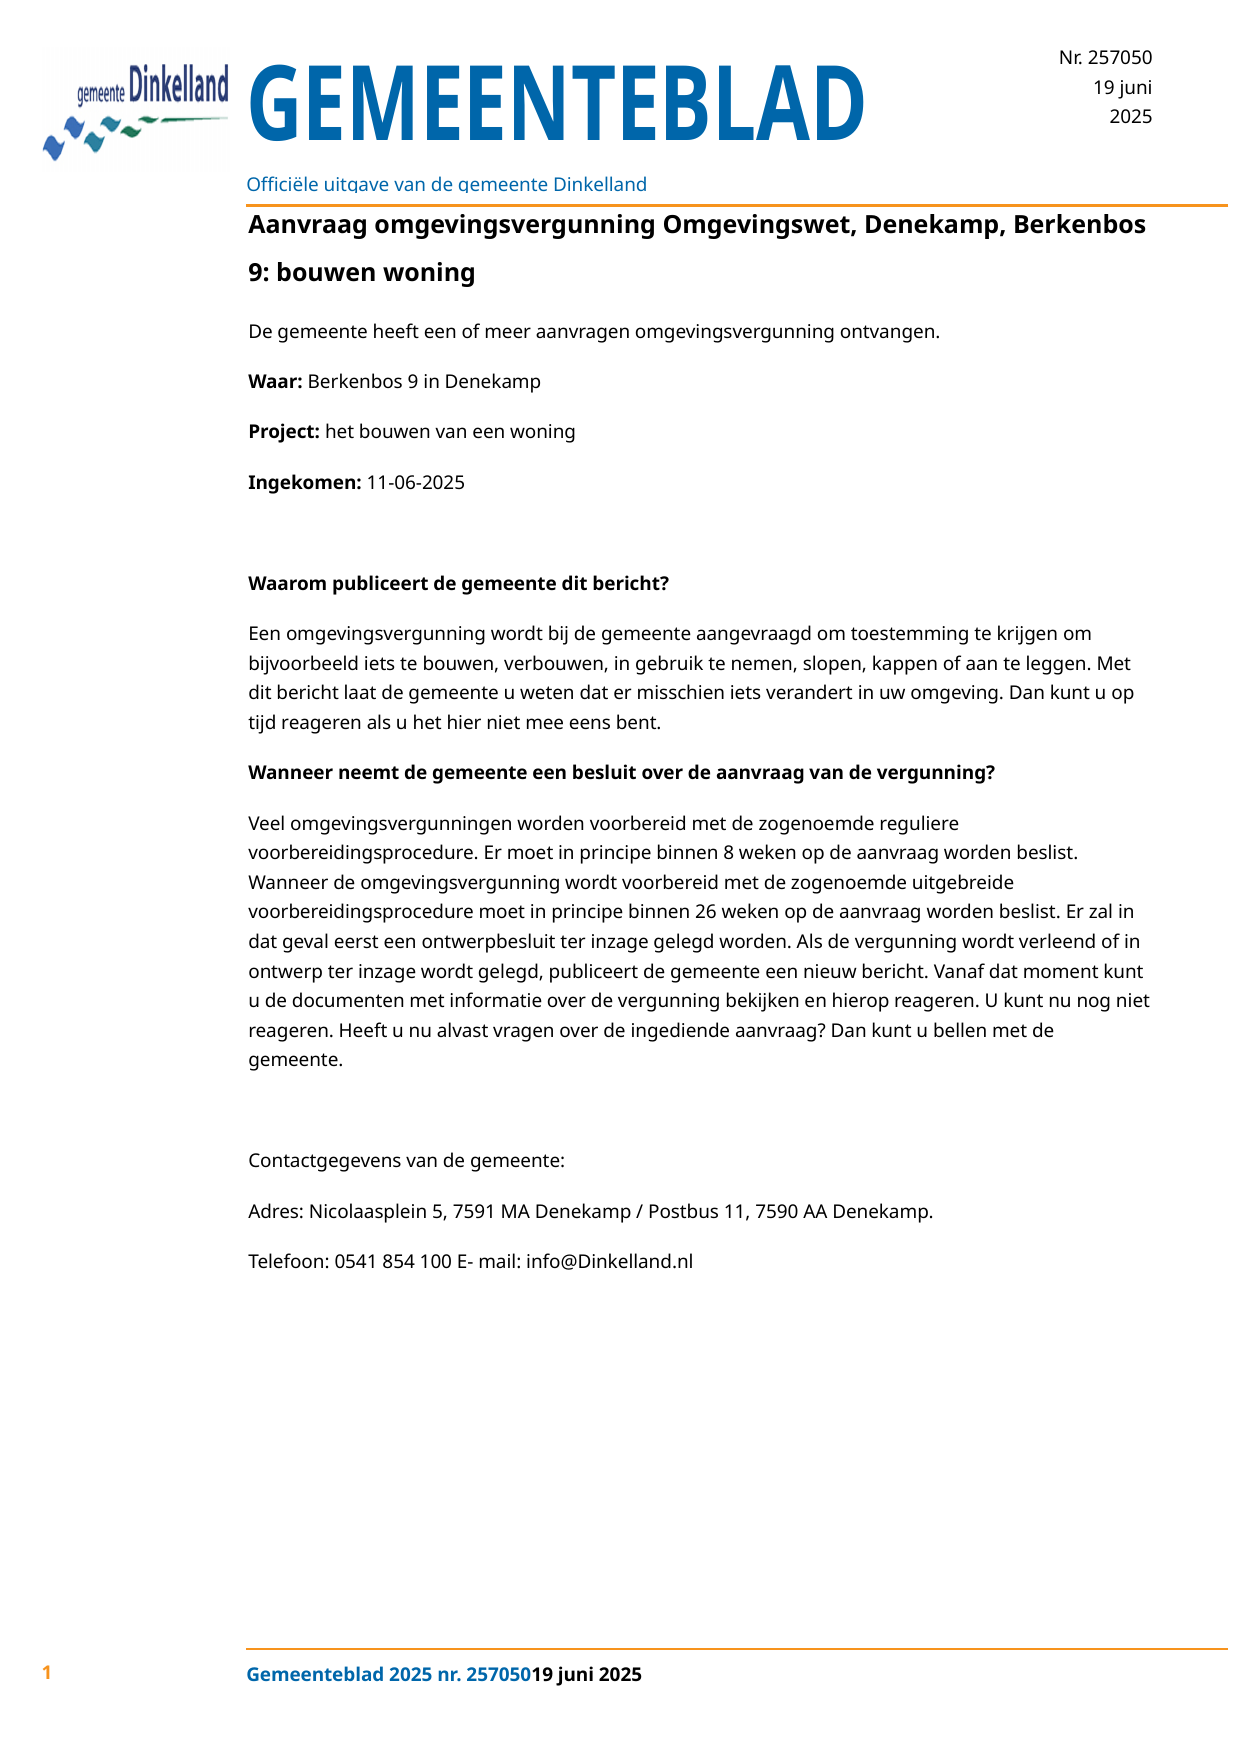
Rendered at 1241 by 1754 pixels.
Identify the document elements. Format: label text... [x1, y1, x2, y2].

text Ingekomen: 11-06-2025 [248, 469, 1152, 495]
text Veel omgevingsvergunningen worden voorbereid met de zogenoemde reguliere voorbereidingsprocedure. Er moet in principe binnen 8 weken op de aanvraag worden beslist. Wanneer de omgevingsvergunning wordt voorbereid met de zogenoemde uitgebreide voorbereidingsprocedure moet in principe binnen 26 weken op de aanvraag worden beslist. Er zal in dat geval eerst een ontwerpbesluit ter inzage gelegd worden. Als de vergunning wordt verleend of in ontwerp ter inzage wordt gelegd, publiceert de gemeente een nieuw bericht. Vanaf dat moment kunt u de documenten met informatie over de vergunning bekijken en hierop reageren. U kunt nu nog niet reageren. Heeft u nu alvast vragen over de ingediende aanvraag? Dan kunt u bellen met de gemeente. [248, 810, 1152, 1072]
text Aanvraag omgevingsvergunning Omgevingswet, Denekamp, Berkenbos 9: bouwen woning [248, 207, 1152, 288]
picture [41, 47, 231, 172]
text De gemeente heeft een of meer aanvragen omgevingsvergunning ontvangen. [248, 318, 1152, 344]
text Waar: Berkenbos 9 in Denekamp [248, 368, 1152, 394]
text Waarom publiceert de gemeente dit bericht? [248, 570, 1152, 596]
text Een omgevingsvergunning wordt bij de gemeente aangevraagd om toestemming te krijgen om bijvoorbeeld iets te bouwen, verbouwen, in gebruik te nemen, slopen, kappen of aan te leggen. Met dit bericht laat de gemeente u weten dat er misschien iets verandert in uw omgeving. Dan kunt u op tijd reageren als u het hier niet mee eens bent. [248, 620, 1152, 735]
text Project: het bouwen van een woning [248, 419, 1152, 444]
text Wanneer neemt de gemeente een besluit over de aanvraag van de vergunning? [248, 759, 1152, 785]
text Telefoon: 0541 854 100 E- mail: info@Dinkelland.nl [248, 1248, 1152, 1274]
text Contactgegevens van de gemeente: [248, 1147, 1152, 1173]
text Adres: Nicolaasplein 5, 7591 MA Denekamp / Postbus 11, 7590 AA Denekamp. [248, 1198, 1152, 1224]
